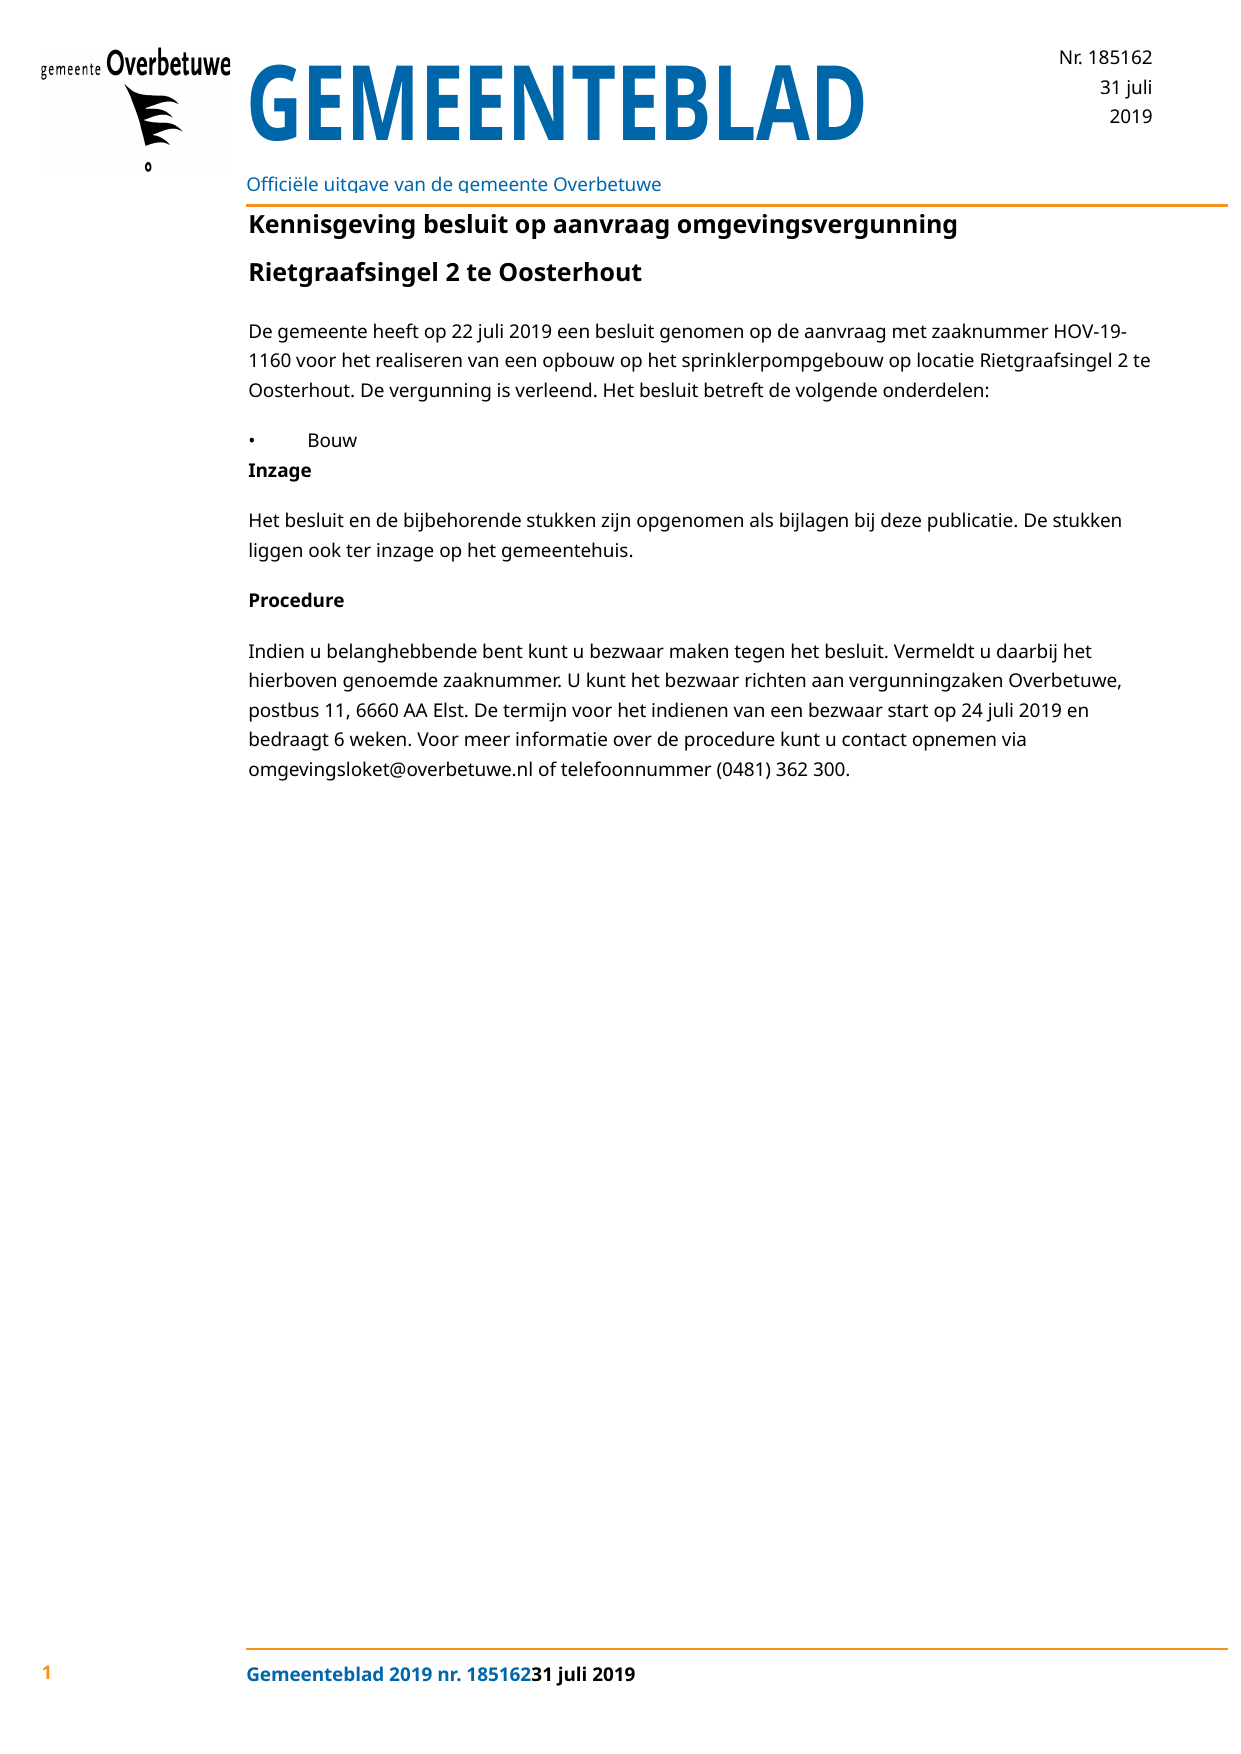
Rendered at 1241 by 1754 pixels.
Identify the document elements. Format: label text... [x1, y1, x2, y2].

text Kennisgeving besluit op aanvraag omgevingsvergunning Rietgraafsingel 2 te Oosterhout [248, 207, 1152, 288]
list Bouw [248, 427, 1152, 453]
text Het besluit en de bijbehorende stukken zijn opgenomen als bijlagen bij deze publicatie. De stukken liggen ook ter inzage op het gemeentehuis. [248, 507, 1152, 563]
text Indien u belanghebbende bent kunt u bezwaar maken tegen het besluit. Vermeldt u daarbij het hierboven genoemde zaaknummer. U kunt het bezwaar richten aan vergunningzaken Overbetuwe, postbus 11, 6660 AA Elst. De termijn voor het indienen van een bezwaar start op 24 juli 2019 en bedraagt 6 weken. Voor meer informatie over de procedure kunt u contact opnemen via omgevingsloket@overbetuwe.nl of telefoonnummer (0481) 362 300. [248, 638, 1152, 782]
picture [41, 47, 231, 172]
text De gemeente heeft op 22 juli 2019 een besluit genomen op de aanvraag met zaaknummer HOV-19-1160 voor het realiseren van een opbouw op het sprinklerpompgebouw op locatie Rietgraafsingel 2 te Oosterhout. De vergunning is verleend. Het besluit betreft de volgende onderdelen: [248, 318, 1152, 403]
text Inzage [248, 457, 1152, 483]
text Procedure [248, 587, 1152, 613]
